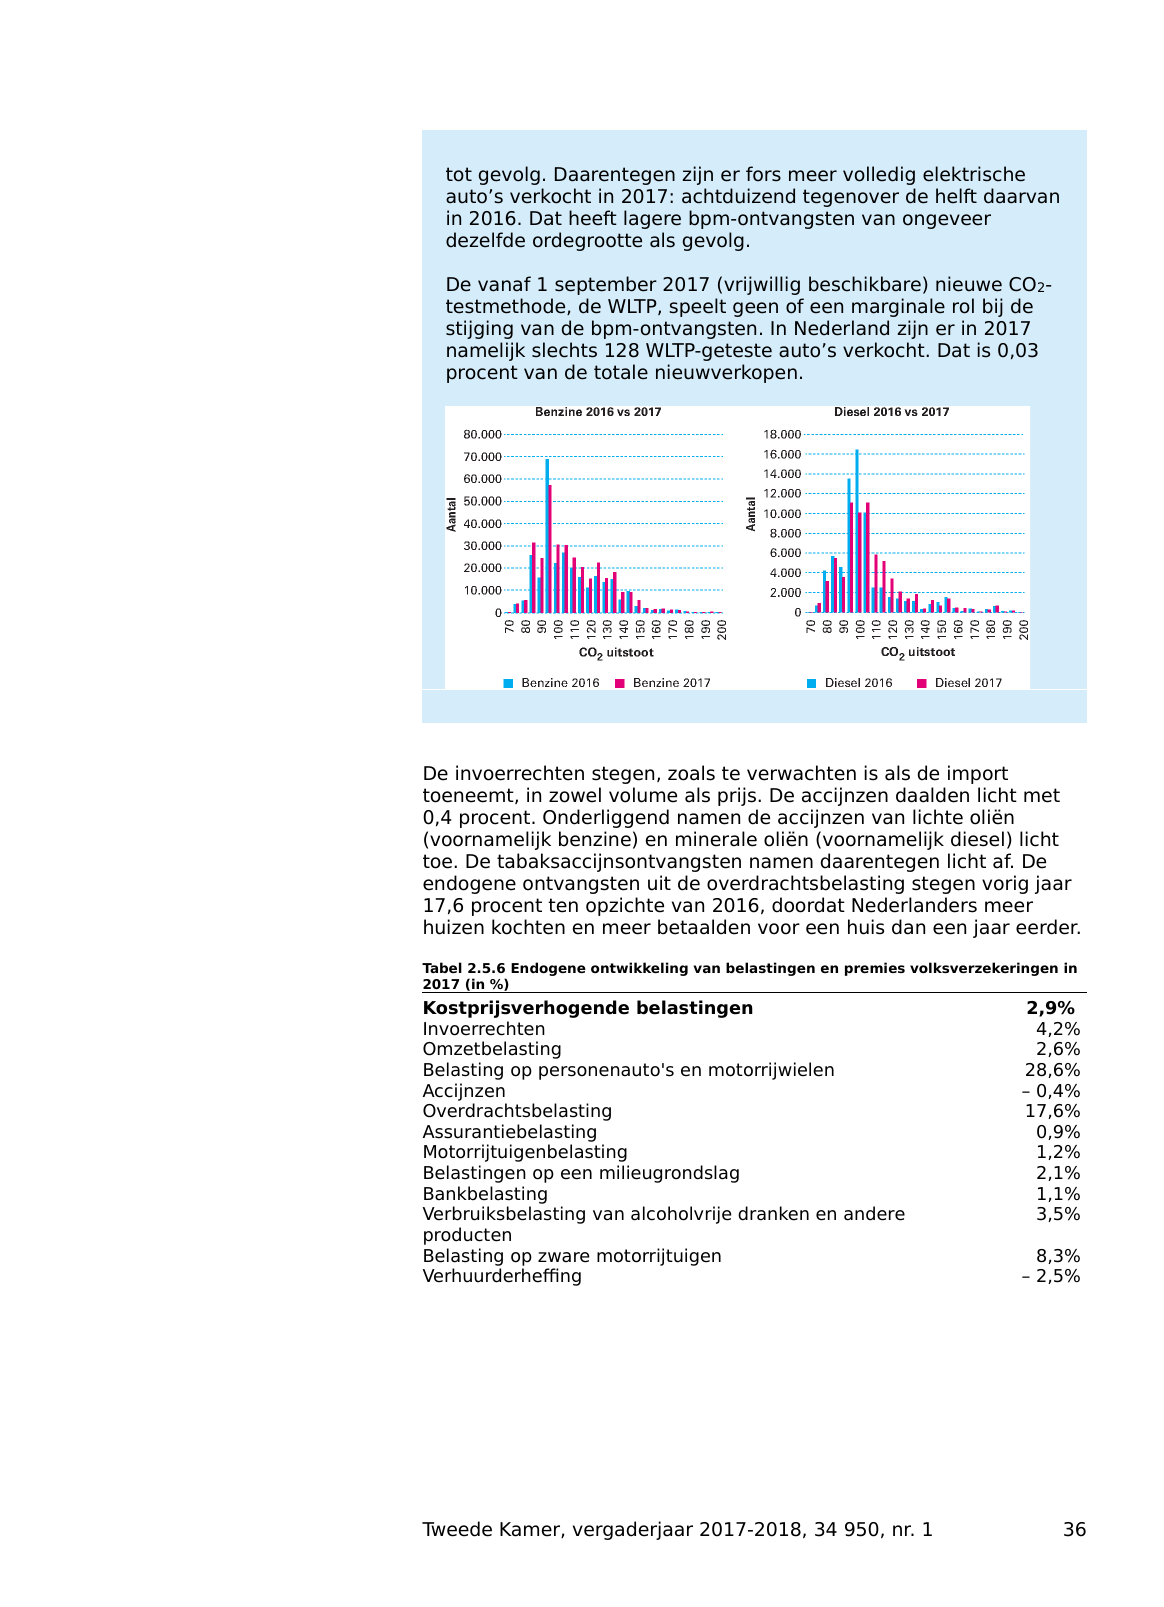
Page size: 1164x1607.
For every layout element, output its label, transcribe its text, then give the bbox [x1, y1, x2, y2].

table_cell Assurantiebelasting [422, 1122, 980, 1142]
picture [445, 406, 1031, 690]
table_cell Invoerrechten [422, 1019, 980, 1039]
table_cell 17,6% [980, 1101, 1087, 1122]
table_cell Motorrijtuigenbelasting [422, 1143, 980, 1163]
table_cell 1,2% [980, 1143, 1087, 1163]
table_cell Belasting op zware motorrijtuigen [422, 1246, 980, 1266]
table_cell Accijnzen [422, 1081, 980, 1101]
table_cell Verhuurderheffing [422, 1266, 980, 1287]
table_cell 2,1% [980, 1163, 1087, 1184]
table_cell 4,2% [980, 1019, 1087, 1039]
table_cell – 2,5% [980, 1266, 1087, 1287]
table_cell – 0,4% [980, 1081, 1087, 1101]
table_cell 8,3% [980, 1246, 1087, 1266]
table_header Tabel 2.5.6 Endogene ontwikkeling van belastingen en premies volksverzekeringen in 2017 (in %) [422, 961, 1087, 992]
table_cell Belasting op personenauto's en motorrijwielen [422, 1060, 980, 1081]
table_cell Kostprijsverhogende belastingen [422, 993, 980, 1019]
table_cell Belastingen op een milieugrondslag [422, 1163, 980, 1184]
table_cell Overdrachtsbelasting [422, 1101, 980, 1122]
table_cell Omzetbelasting [422, 1039, 980, 1060]
table_cell 1,1% [980, 1184, 1087, 1204]
table_cell 3,5% [980, 1204, 1087, 1246]
table_cell 2,9% [980, 993, 1087, 1019]
table_cell Bankbelasting [422, 1184, 980, 1204]
table_cell 0,9% [980, 1122, 1087, 1142]
table_cell 28,6% [980, 1060, 1087, 1081]
table_header tot gevolg. Daarentegen zijn er fors meer volledig elektrische auto’s verkocht in 2017: achtduizend tegenover de helft daarvan in 2016. Dat heeft lagere bpm-ontvangsten van ongeveer dezelfde ordegrootte als gevolg. De vanaf 1 september 2017 (vrijwillig beschikbare) nieuwe CO2-testmethode, de WLTP, speelt geen of een marginale rol bij de stijging van de bpm-ontvangsten. In Nederland zijn er in 2017 namelijk slechts 128 WLTP-geteste auto’s verkocht. Dat is 0,03 procent van de totale nieuwverkopen. [422, 130, 1087, 689]
table_cell 2,6% [980, 1039, 1087, 1060]
table_cell [980, 1287, 1087, 1307]
table_cell [422, 1287, 980, 1307]
text De invoerrechten stegen, zoals te verwachten is als de import toeneemt, in zowel volume als prijs. De accijnzen daalden licht met 0,4 procent. Onderliggend namen de accijnzen van lichte oliën (voornamelijk benzine) en minerale oliën (voornamelijk diesel) licht toe. De tabaksaccijnsontvangsten namen daarentegen licht af. De endogene ontvangsten uit de overdrachtsbelasting stegen vorig jaar 17,6 procent ten opzichte van 2016, doordat Nederlanders meer huizen kochten en meer betaalden voor een huis dan een jaar eerder. [422, 763, 1087, 939]
table_cell Verbruiksbelasting van alcoholvrije dranken en andere producten [422, 1204, 980, 1246]
